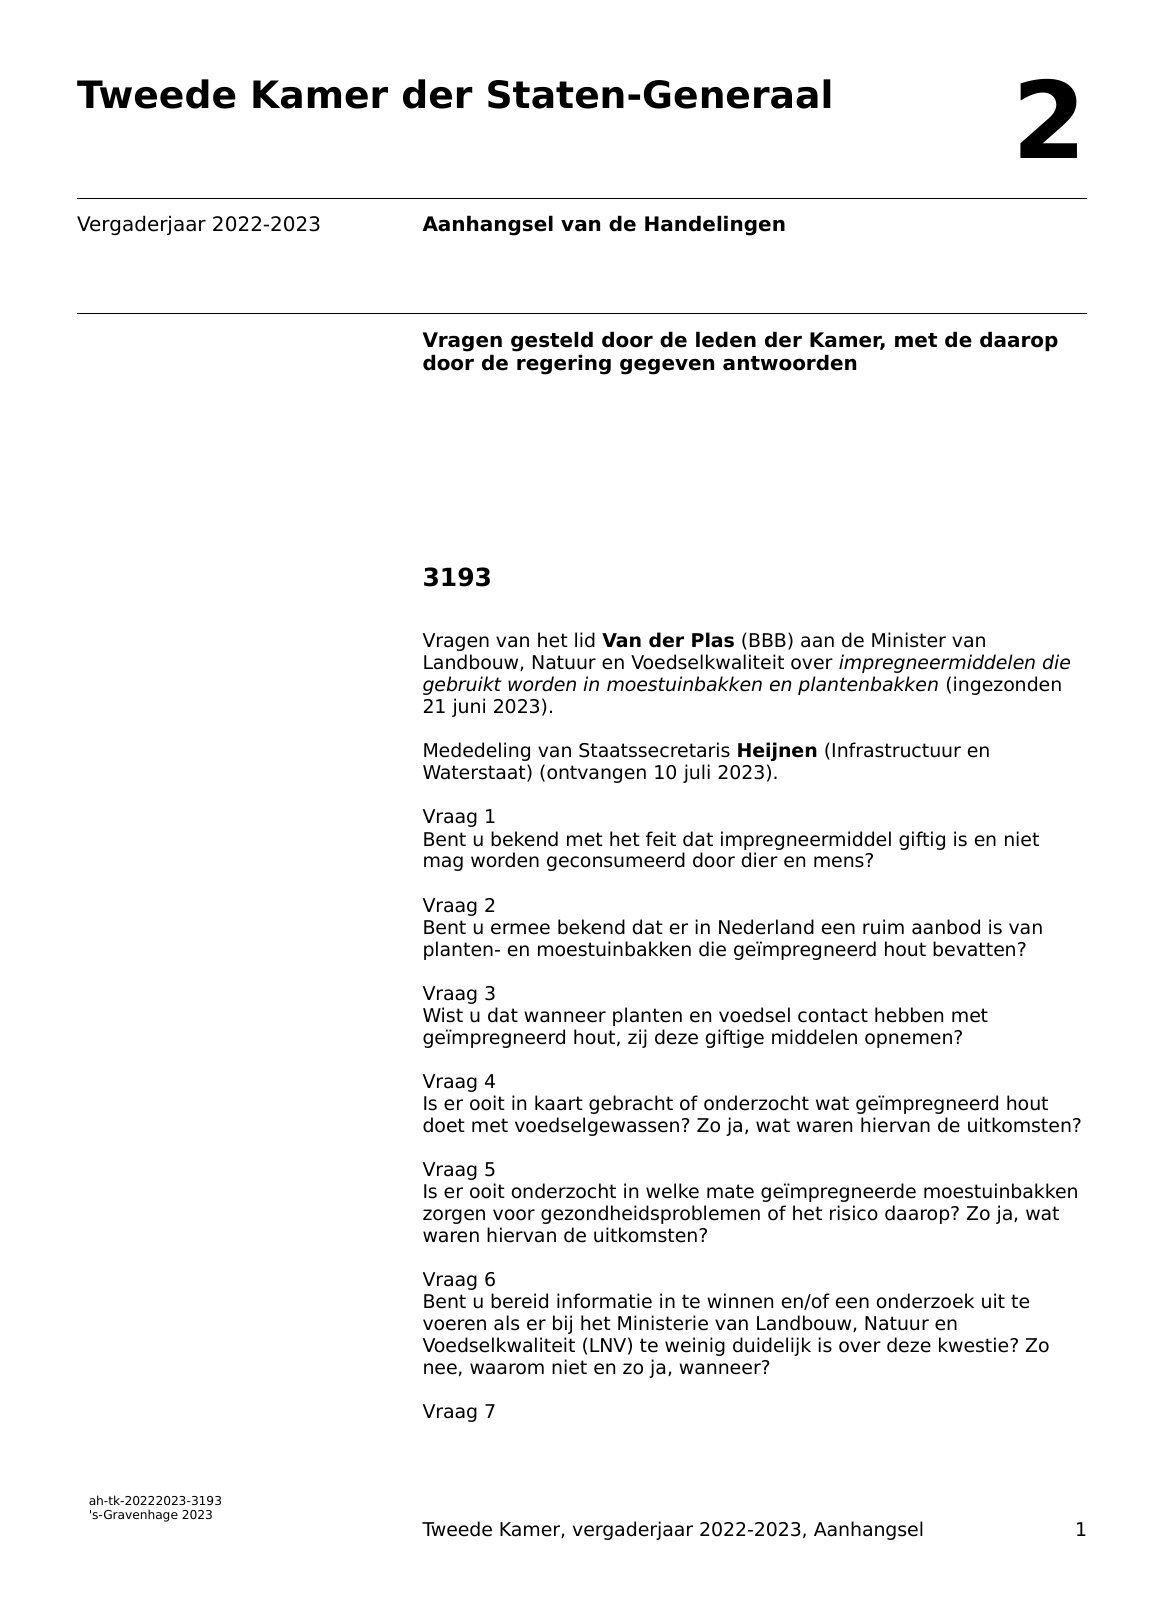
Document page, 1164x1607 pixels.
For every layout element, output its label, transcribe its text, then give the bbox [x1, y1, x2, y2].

text Vraag 1 [422, 806, 1087, 828]
text Is er ooit onderzocht in welke mate geïmpregneerde moestuinbakken zorgen voor gezondheidsproblemen of het risico daarop? Zo ja, wat waren hiervan de uitkomsten? [422, 1181, 1087, 1247]
text Vraag 7 [422, 1401, 1087, 1423]
table_cell Aanhangsel van de Handelingen [422, 199, 1087, 313]
table_header Tweede Kamer der Staten-Generaal [77, 59, 886, 198]
text Bent u bereid informatie in te winnen en/of een onderzoek uit te voeren als er bij het Ministerie van Landbouw, Natuur en Voedselkwaliteit (LNV) te weinig duidelijk is over deze kwestie? Zo nee, waarom niet en zo ja, wanneer? [422, 1291, 1087, 1379]
table_header 2 [886, 59, 1087, 198]
text Vraag 3 [422, 983, 1087, 1005]
text Wist u dat wanneer planten en voedsel contact hebben met geïmpregneerd hout, zij deze giftige middelen opnemen? [422, 1005, 1087, 1049]
text ah-tk-20222023-3193 [88, 1494, 323, 1508]
text Vraag 6 [422, 1269, 1087, 1291]
text Vraag 2 [422, 894, 1087, 917]
text 3193 [422, 563, 1087, 592]
table_cell [77, 314, 422, 375]
table_cell Vergaderjaar 2022-2023 [77, 199, 422, 313]
text 's-Gravenhage 2023 [88, 1508, 323, 1522]
text Bent u bekend met het feit dat impregneermiddel giftig is en niet mag worden geconsumeerd door dier en mens? [422, 828, 1087, 872]
text Vraag 4 [422, 1071, 1087, 1093]
text Bent u ermee bekend dat er in Nederland een ruim aanbod is van planten- en moestuinbakken die geïmpregneerd hout bevatten? [422, 917, 1087, 961]
text Is er ooit in kaart gebracht of onderzocht wat geïmpregneerd hout doet met voedselgewassen? Zo ja, wat waren hiervan de uitkomsten? [422, 1093, 1087, 1137]
text Vragen van het lid Van der Plas (BBB) aan de Minister van Landbouw, Natuur en Voedselkwaliteit over impregneermiddelen die gebruikt worden in moestuinbakken en plantenbakken (ingezonden 21 juni 2023). [422, 630, 1087, 718]
text Vraag 5 [422, 1159, 1087, 1181]
text Mededeling van Staatssecretaris Heijnen (Infrastructuur en Waterstaat) (ontvangen 10 juli 2023). [422, 740, 1087, 784]
table_cell Vragen gesteld door de leden der Kamer, met de daarop door de regering gegeven antwoorden [422, 314, 1087, 375]
